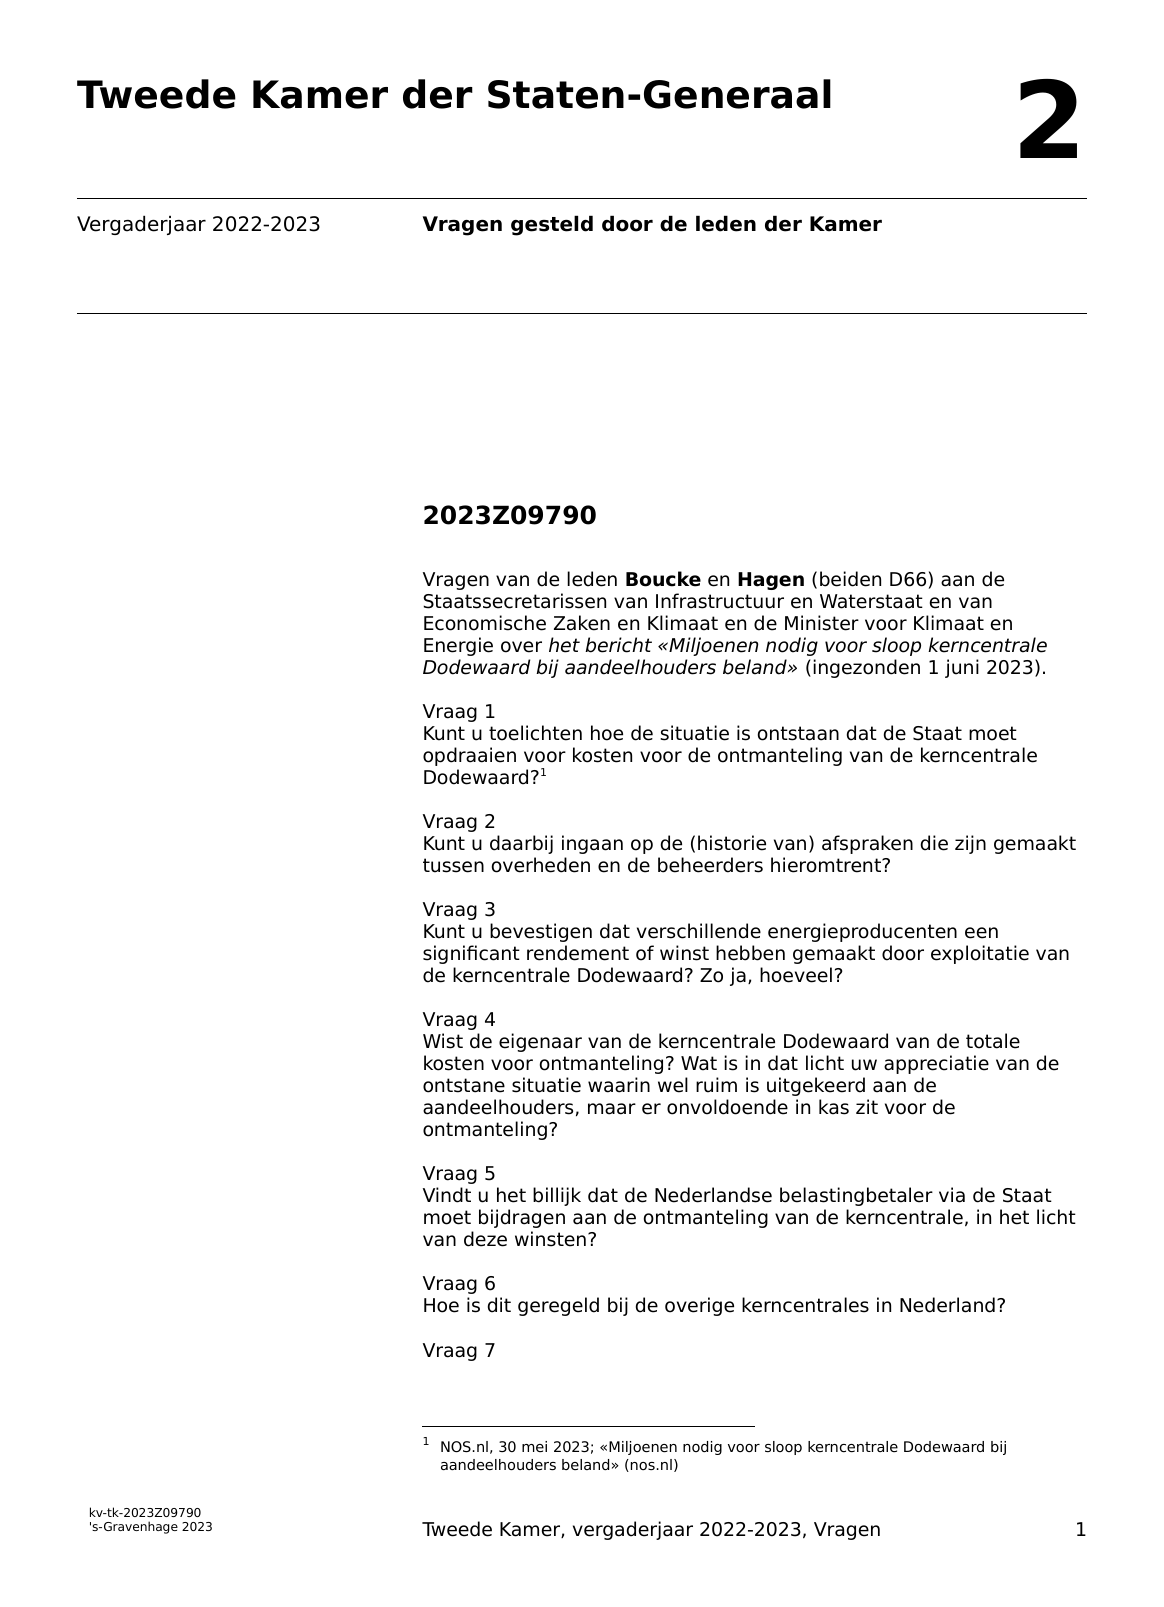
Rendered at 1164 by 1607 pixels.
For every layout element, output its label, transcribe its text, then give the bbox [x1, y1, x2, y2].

text Vraag 2 [422, 811, 1087, 833]
text Kunt u bevestigen dat verschillende energieproducenten een significant rendement of winst hebben gemaakt door exploitatie van de kerncentrale Dodewaard? Zo ja, hoeveel? [422, 921, 1087, 987]
text Vraag 1 [422, 701, 1087, 723]
table_header Tweede Kamer der Staten-Generaal [77, 59, 886, 198]
text kv-tk-2023Z09790 [88, 1506, 323, 1520]
text Hoe is dit geregeld bij de overige kerncentrales in Nederland? [422, 1295, 1087, 1317]
text 2023Z09790 [422, 501, 1087, 531]
text Vraag 5 [422, 1163, 1087, 1185]
text NOS.nl, 30 mei 2023; «Miljoenen nodig voor sloop kerncentrale Dodewaard bij aandeelhouders beland» (nos.nl) [422, 1435, 1087, 1474]
text Vraag 6 [422, 1273, 1087, 1295]
text Wist de eigenaar van de kerncentrale Dodewaard van de totale kosten voor ontmanteling? Wat is in dat licht uw appreciatie van de ontstane situatie waarin wel ruim is uitgekeerd aan de aandeelhouders, maar er onvoldoende in kas zit voor de ontmanteling? [422, 1031, 1087, 1141]
text Vragen van de leden Boucke en Hagen (beiden D66) aan de Staatssecretarissen van Infrastructuur en Waterstaat en van Economische Zaken en Klimaat en de Minister voor Klimaat en Energie over het bericht «Miljoenen nodig voor sloop kerncentrale Dodewaard bij aandeelhouders beland» (ingezonden 1 juni 2023). [422, 569, 1087, 679]
table_cell Vragen gesteld door de leden der Kamer [422, 199, 1087, 313]
table_header 2 [886, 59, 1087, 198]
text Vraag 3 [422, 899, 1087, 921]
text Vraag 7 [422, 1339, 1087, 1361]
text 's-Gravenhage 2023 [88, 1520, 323, 1534]
text Vindt u het billijk dat de Nederlandse belastingbetaler via de Staat moet bijdragen aan de ontmanteling van de kerncentrale, in het licht van deze winsten? [422, 1185, 1087, 1251]
table_cell Vergaderjaar 2022-2023 [77, 199, 422, 313]
text Vraag 4 [422, 1009, 1087, 1031]
text Kunt u daarbij ingaan op de (historie van) afspraken die zijn gemaakt tussen overheden en de beheerders hieromtrent? [422, 833, 1087, 877]
text Kunt u toelichten hoe de situatie is ontstaan dat de Staat moet opdraaien voor kosten voor de ontmanteling van de kerncentrale Dodewaard? [422, 723, 1087, 789]
